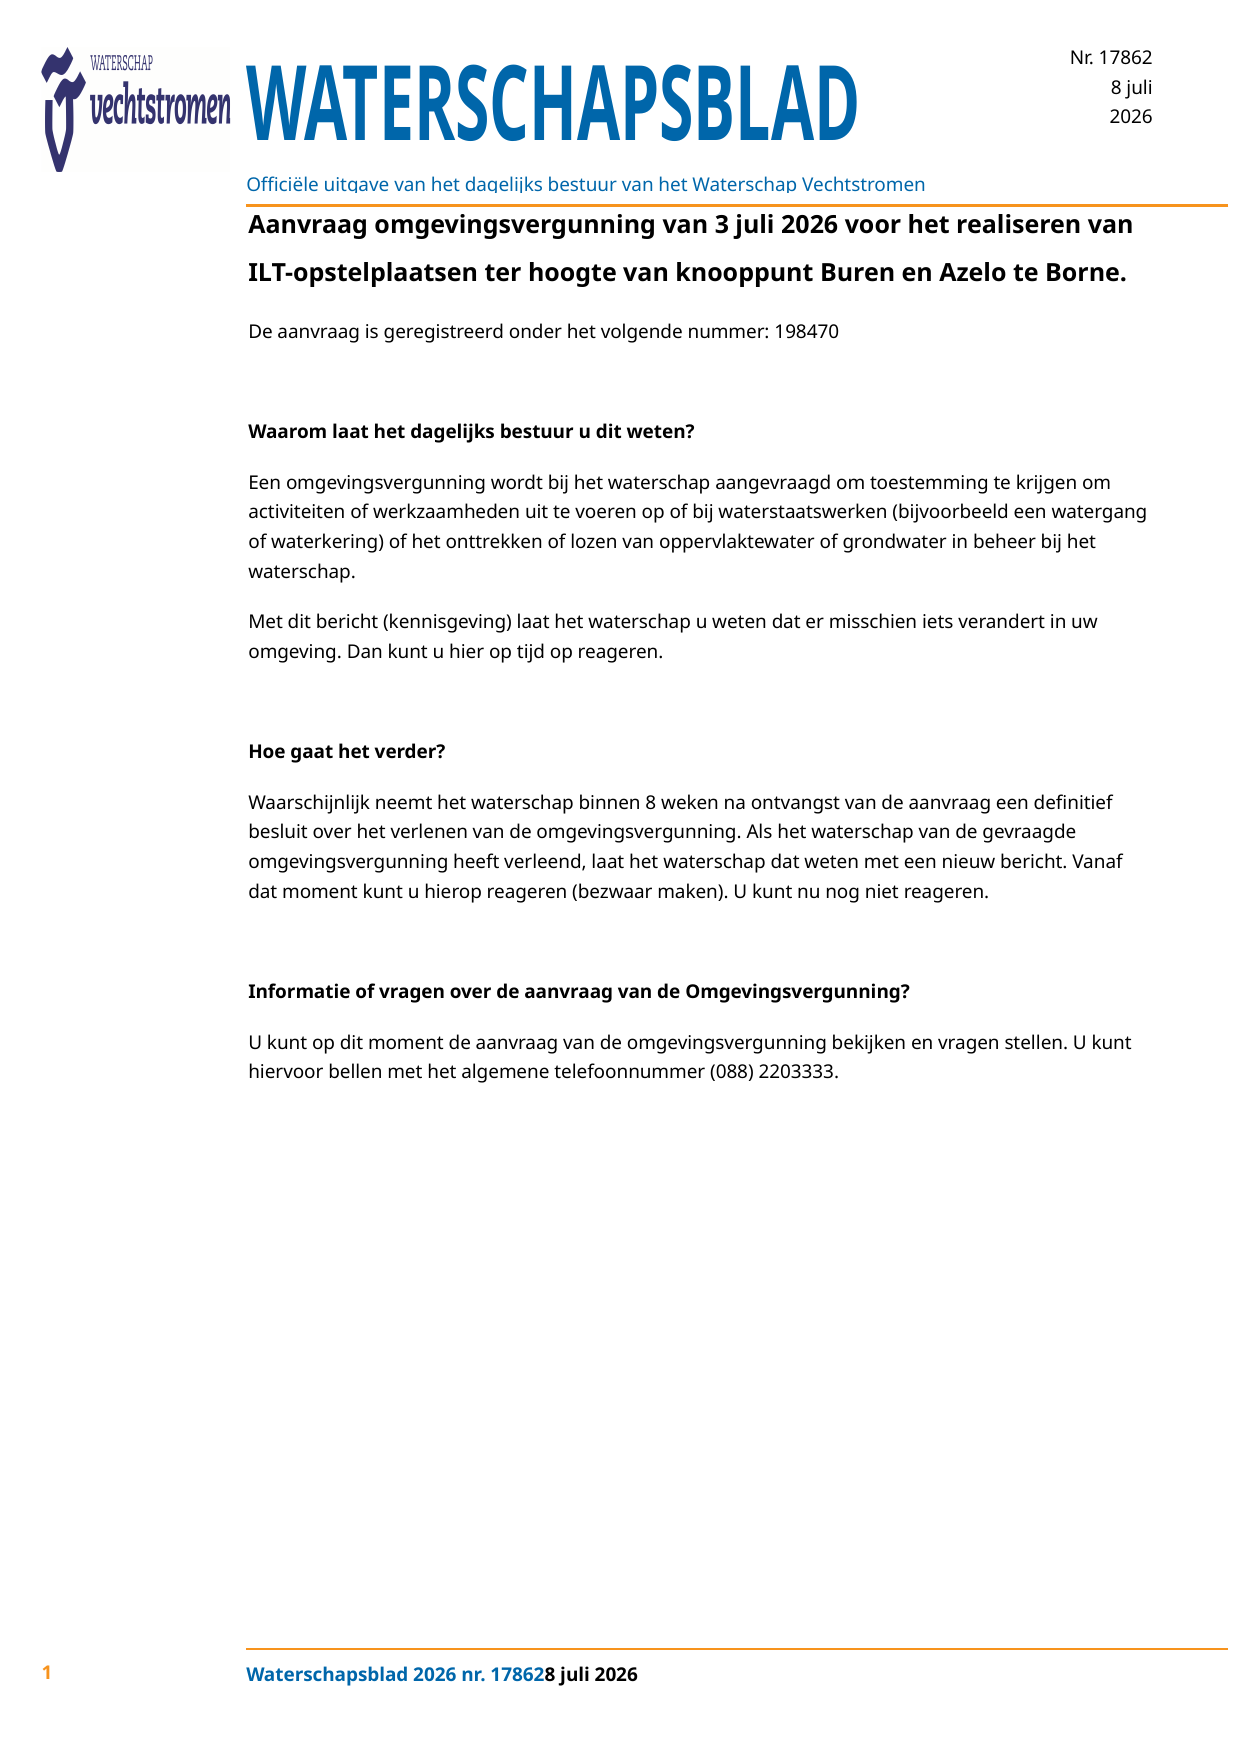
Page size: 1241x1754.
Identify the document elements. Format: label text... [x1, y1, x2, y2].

text De aanvraag is geregistreerd onder het volgende nummer: 198470 [248, 318, 1152, 344]
text Informatie of vragen over de aanvraag van de Omgevingsvergunning? [248, 979, 1152, 1004]
text Waarom laat het dagelijks bestuur u dit weten? [248, 419, 1152, 444]
text Een omgevingsvergunning wordt bij het waterschap aangevraagd om toestemming te krijgen om activiteiten of werkzaamheden uit te voeren op of bij waterstaatswerken (bijvoorbeeld een watergang of waterkering) of het onttrekken of lozen van oppervlaktewater of grondwater in beheer bij het waterschap. [248, 469, 1152, 584]
picture [41, 47, 231, 172]
text Aanvraag omgevingsvergunning van 3 juli 2026 voor het realiseren van ILT-opstelplaatsen ter hoogte van knooppunt Buren en Azelo te Borne. [248, 207, 1152, 288]
text Hoe gaat het verder? [248, 739, 1152, 764]
text Met dit bericht (kennisgeving) laat het waterschap u weten dat er misschien iets verandert in uw omgeving. Dan kunt u hier op tijd op reageren. [248, 608, 1152, 664]
text U kunt op dit moment de aanvraag van de omgevingsvergunning bekijken en vragen stellen. U kunt hiervoor bellen met het algemene telefoonnummer (088) 2203333. [248, 1029, 1152, 1084]
text Waarschijnlijk neemt het waterschap binnen 8 weken na ontvangst van de aanvraag een definitief besluit over het verlenen van de omgevingsvergunning. Als het waterschap van de gevraagde omgevingsvergunning heeft verleend, laat het waterschap dat weten met een nieuw bericht. Vanaf dat moment kunt u hierop reageren (bezwaar maken). U kunt nu nog niet reageren. [248, 789, 1152, 904]
